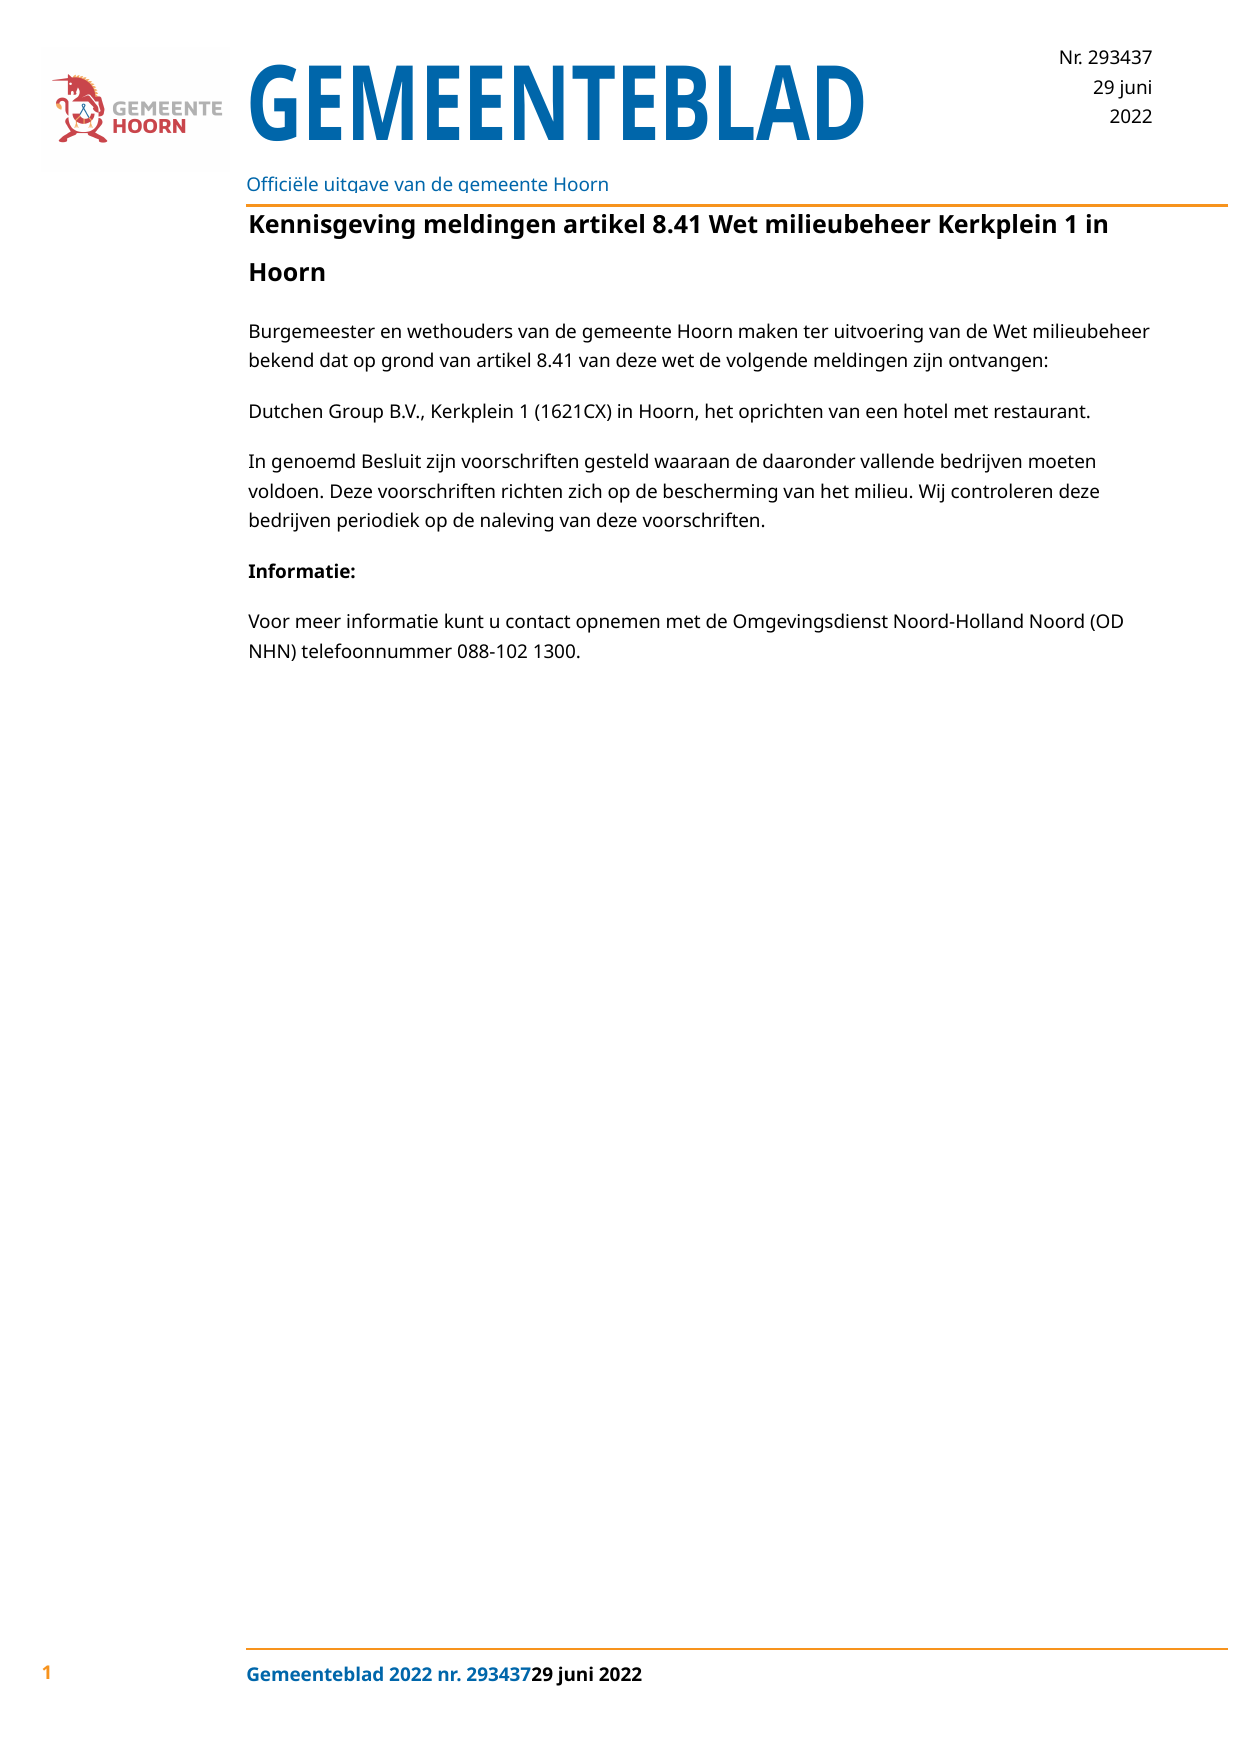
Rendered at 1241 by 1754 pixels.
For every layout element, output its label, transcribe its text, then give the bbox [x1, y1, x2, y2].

text Voor meer informatie kunt u contact opnemen met de Omgevingsdienst Noord-Holland Noord (OD NHN) telefoonnummer 088-102 1300. [248, 608, 1152, 664]
text In genoemd Besluit zijn voorschriften gesteld waaraan de daaronder vallende bedrijven moeten voldoen. Deze voorschriften richten zich op de bescherming van het milieu. Wij controleren deze bedrijven periodiek op de naleving van deze voorschriften. [248, 448, 1152, 533]
text Kennisgeving meldingen artikel 8.41 Wet milieubeheer Kerkplein 1 in Hoorn [248, 207, 1152, 288]
text Informatie: [248, 558, 1152, 584]
picture [41, 47, 231, 172]
text Burgemeester en wethouders van de gemeente Hoorn maken ter uitvoering van de Wet milieubeheer bekend dat op grond van artikel 8.41 van deze wet de volgende meldingen zijn ontvangen: [248, 318, 1152, 373]
text Dutchen Group B.V., Kerkplein 1 (1621CX) in Hoorn, het oprichten van een hotel met restaurant. [248, 398, 1152, 424]
